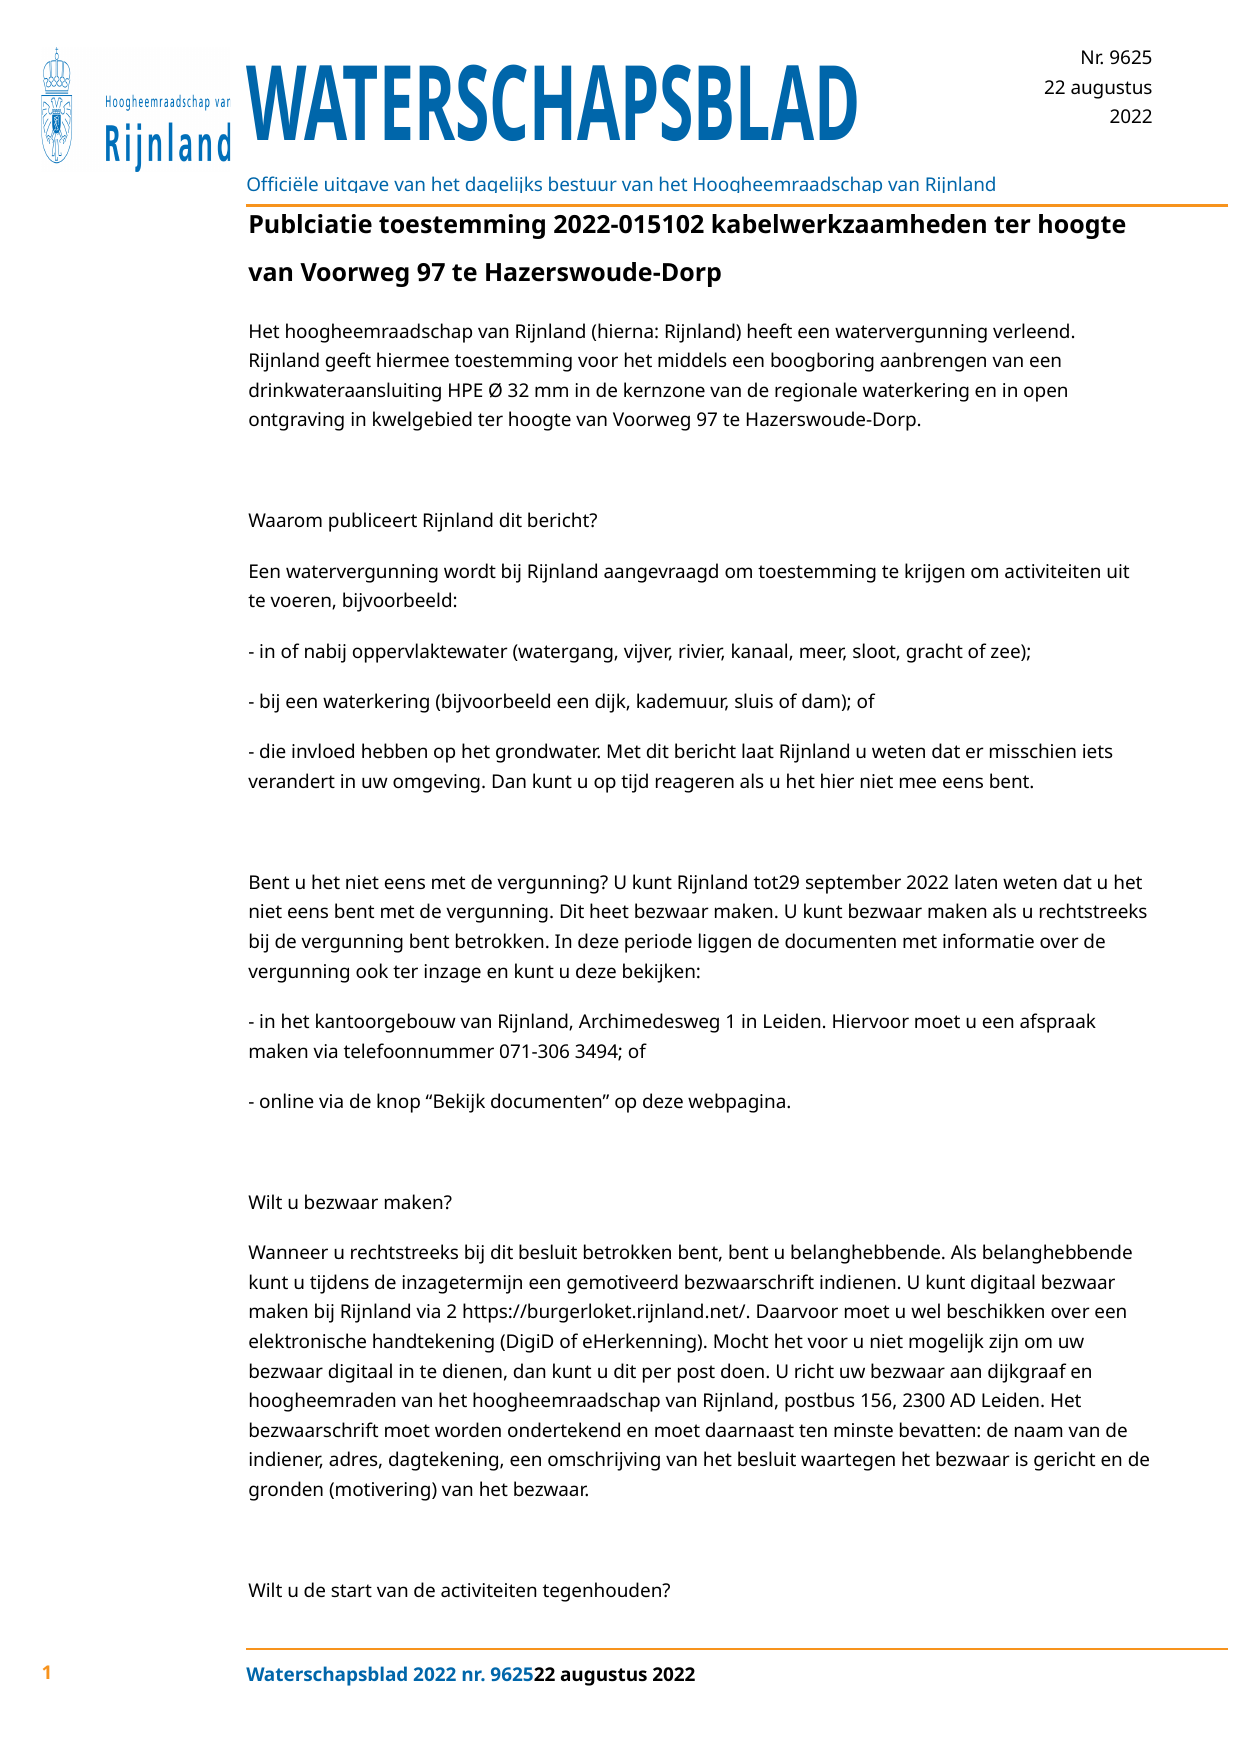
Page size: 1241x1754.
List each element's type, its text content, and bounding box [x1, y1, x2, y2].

text Het hoogheemraadschap van Rijnland (hierna: Rijnland) heeft een watervergunning verleend. Rijnland geeft hiermee toestemming voor het middels een boogboring aanbrengen van een drinkwateraansluiting HPE Ø 32 mm in de kernzone van de regionale waterkering en in open ontgraving in kwelgebied ter hoogte van Voorweg 97 te Hazerswoude-Dorp. [248, 318, 1152, 432]
text Een watervergunning wordt bij Rijnland aangevraagd om toestemming te krijgen om activiteiten uit te voeren, bijvoorbeeld: [248, 558, 1152, 613]
text - online via de knop “Bekijk documenten” op deze webpagina. [248, 1088, 1152, 1114]
text Wilt u de start van de activiteiten tegenhouden? [248, 1577, 1152, 1603]
text Bent u het niet eens met de vergunning? U kunt Rijnland tot29 september 2022 laten weten dat u het niet eens bent met de vergunning. Dit heet bezwaar maken. U kunt bezwaar maken als u rechtstreeks bij de vergunning bent betrokken. In deze periode liggen de documenten met informatie over de vergunning ook ter inzage en kunt u deze bekijken: [248, 869, 1152, 984]
picture [41, 47, 231, 172]
text - die invloed hebben op het grondwater. Met dit bericht laat Rijnland u weten dat er misschien iets verandert in uw omgeving. Dan kunt u op tijd reageren als u het hier niet mee eens bent. [248, 739, 1152, 794]
text Waarom publiceert Rijnland dit bericht? [248, 507, 1152, 533]
text - in of nabij oppervlaktewater (watergang, vijver, rivier, kanaal, meer, sloot, gracht of zee); [248, 638, 1152, 664]
text Wilt u bezwaar maken? [248, 1189, 1152, 1215]
text - bij een waterkering (bijvoorbeeld een dijk, kademuur, sluis of dam); of [248, 688, 1152, 714]
text Publciatie toestemming 2022-015102 kabelwerkzaamheden ter hoogte van Voorweg 97 te Hazerswoude-Dorp [248, 207, 1152, 288]
text - in het kantoorgebouw van Rijnland, Archimedesweg 1 in Leiden. Hiervoor moet u een afspraak maken via telefoonnummer 071-306 3494; of [248, 1008, 1152, 1064]
text Wanneer u rechtstreeks bij dit besluit betrokken bent, bent u belanghebbende. Als belanghebbende kunt u tijdens de inzagetermijn een gemotiveerd bezwaarschrift indienen. U kunt digitaal bezwaar maken bij Rijnland via 2 https://burgerloket.rijnland.net/. Daarvoor moet u wel beschikken over een elektronische handtekening (DigiD of eHerkenning). Mocht het voor u niet mogelijk zijn om uw bezwaar digitaal in te dienen, dan kunt u dit per post doen. U richt uw bezwaar aan dijkgraaf en hoogheemraden van het hoogheemraadschap van Rijnland, postbus 156, 2300 AD Leiden. Het bezwaarschrift moet worden ondertekend en moet daarnaast ten minste bevatten: de naam van de indiener, adres, dagtekening, een omschrijving van het besluit waartegen het bezwaar is gericht en de gronden (motivering) van het bezwaar. [248, 1239, 1152, 1502]
